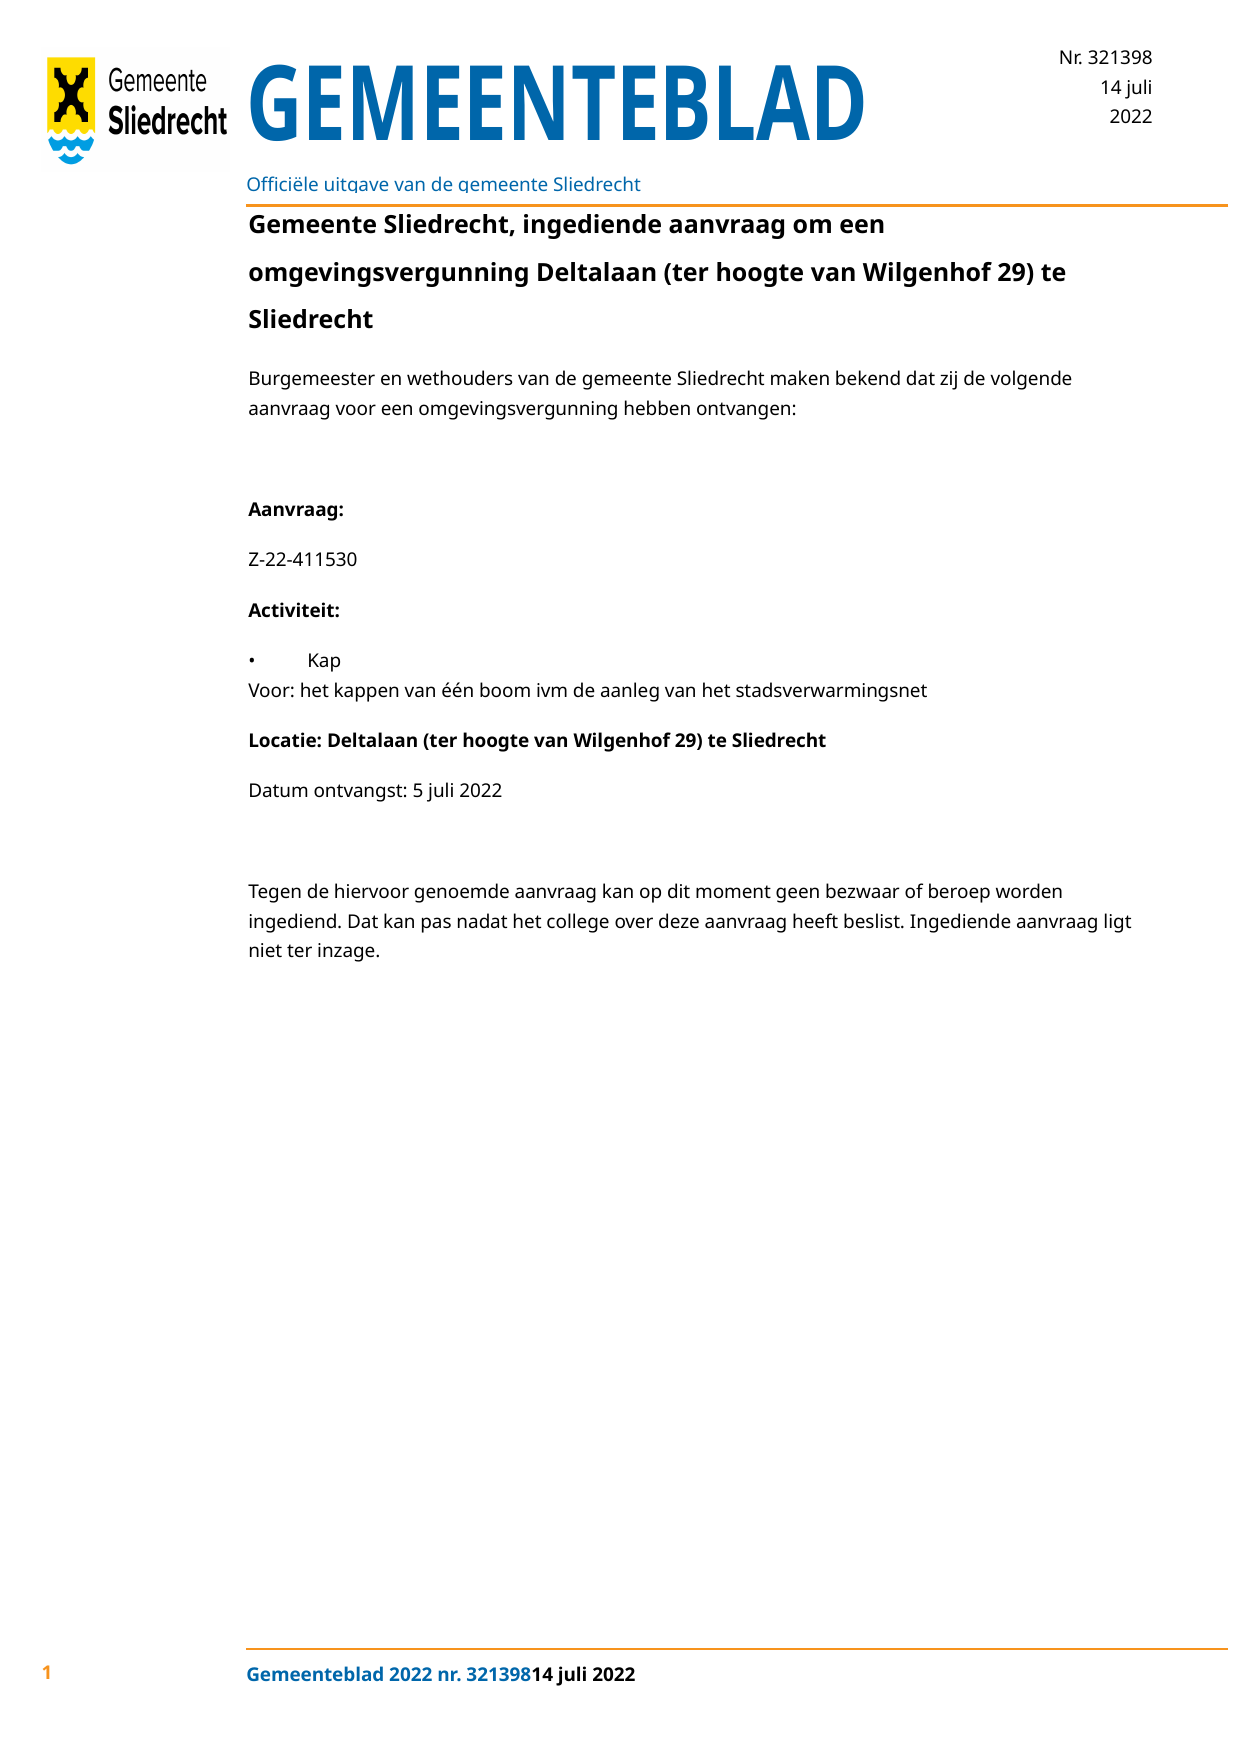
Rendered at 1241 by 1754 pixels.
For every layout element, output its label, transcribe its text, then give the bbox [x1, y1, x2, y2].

text Gemeente Sliedrecht, ingediende aanvraag om een omgevingsvergunning Deltalaan (ter hoogte van Wilgenhof 29) te Sliedrecht [248, 207, 1152, 336]
text Aanvraag: [248, 496, 1152, 522]
text Burgemeester en wethouders van de gemeente Sliedrecht maken bekend dat zij de volgende aanvraag voor een omgevingsvergunning hebben ontvangen: [248, 366, 1152, 421]
text Datum ontvangst: 5 juli 2022 [248, 778, 1152, 803]
list Kap [248, 647, 1152, 673]
text Voor: het kappen van één boom ivm de aanleg van het stadsverwarmingsnet [248, 677, 1152, 702]
text Z-22-411530 [248, 546, 1152, 572]
text Tegen de hiervoor genoemde aanvraag kan op dit moment geen bezwaar of beroep worden ingediend. Dat kan pas nadat het college over deze aanvraag heeft beslist. Ingediende aanvraag ligt niet ter inzage. [248, 878, 1152, 963]
text Locatie: Deltalaan (ter hoogte van Wilgenhof 29) te Sliedrecht [248, 727, 1152, 753]
picture [41, 47, 231, 172]
text Activiteit: [248, 597, 1152, 622]
